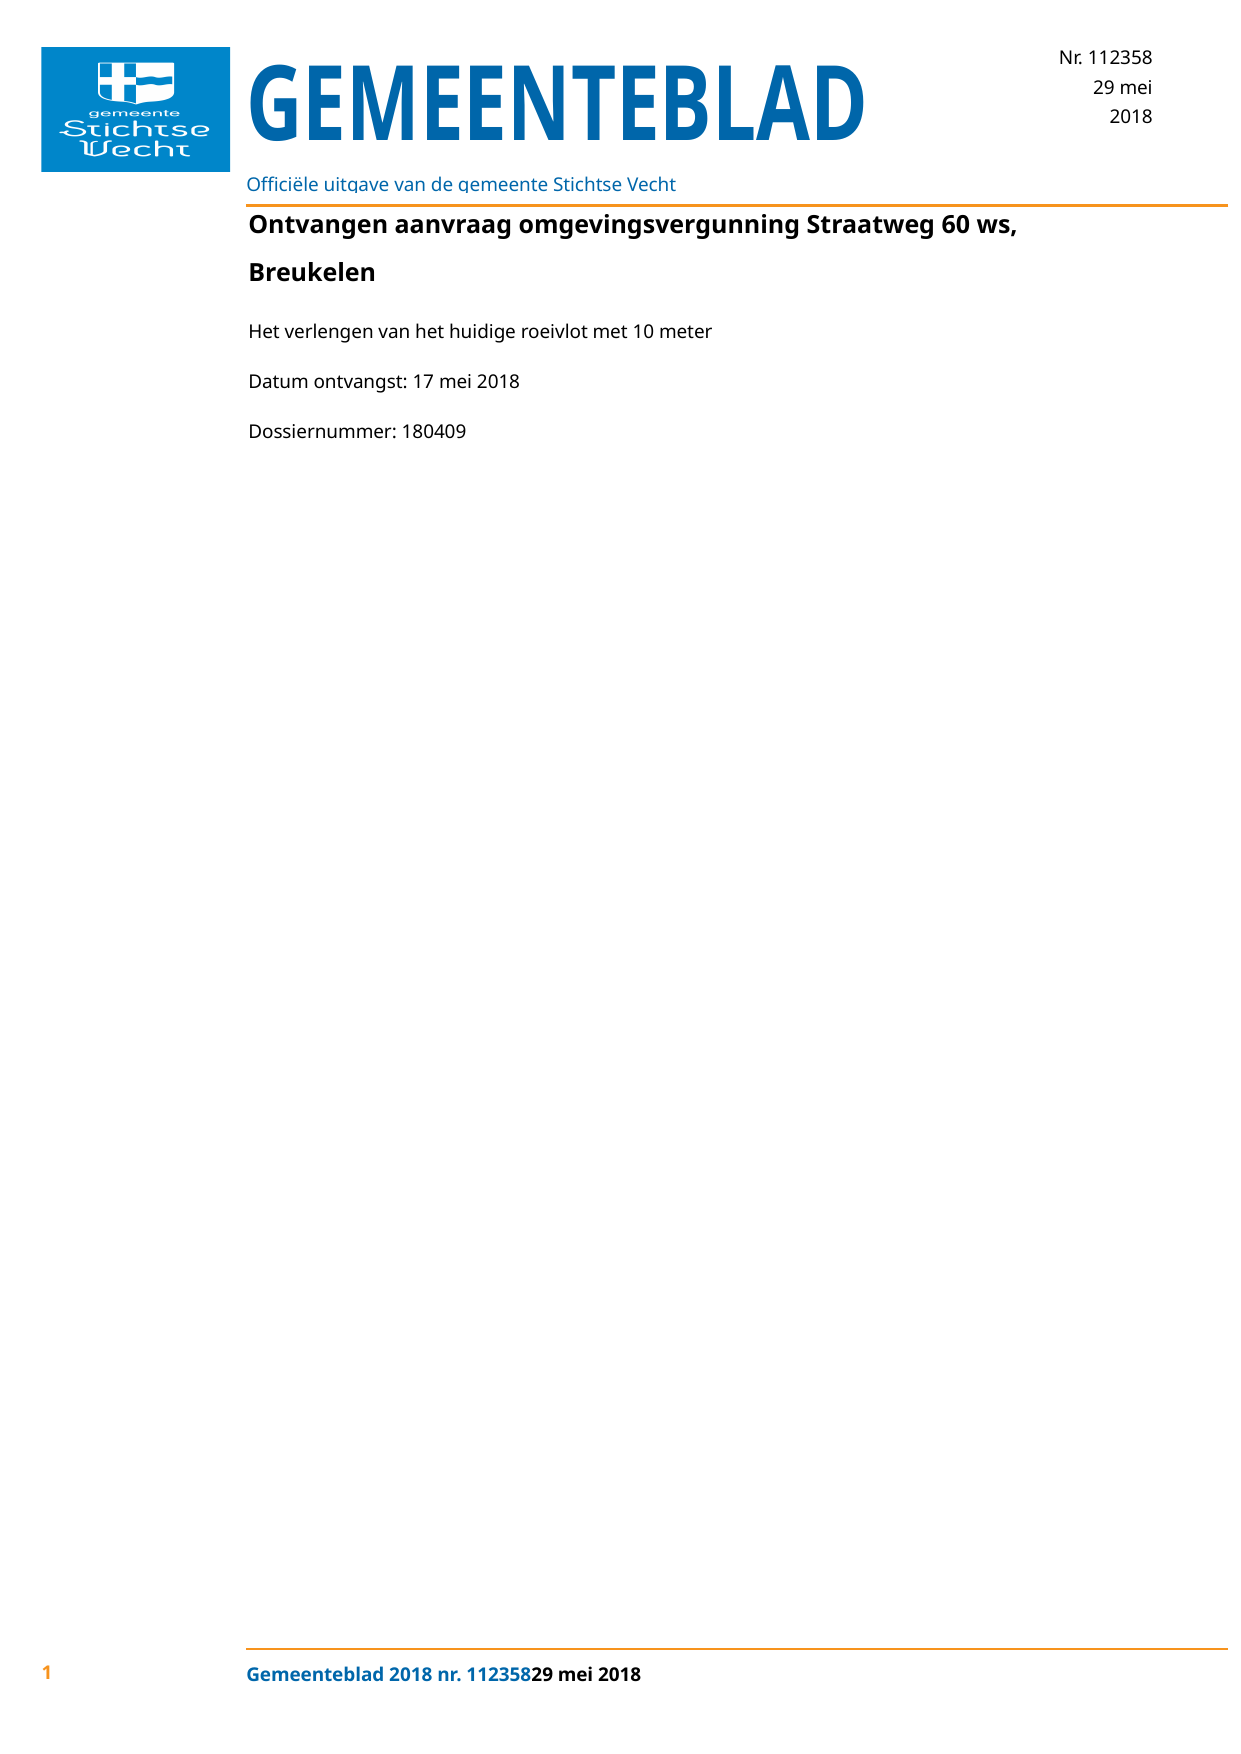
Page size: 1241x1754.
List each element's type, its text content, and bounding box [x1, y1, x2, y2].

text Datum ontvangst: 17 mei 2018 [248, 368, 1152, 394]
picture [99, 63, 135, 101]
picture [137, 63, 174, 103]
text Ontvangen aanvraag omgevingsvergunning Straatweg 60 ws, Breukelen [248, 207, 1152, 288]
text Dossiernummer: 180409 [248, 419, 1152, 444]
text Het verlengen van het huidige roeivlot met 10 meter [248, 318, 1152, 344]
